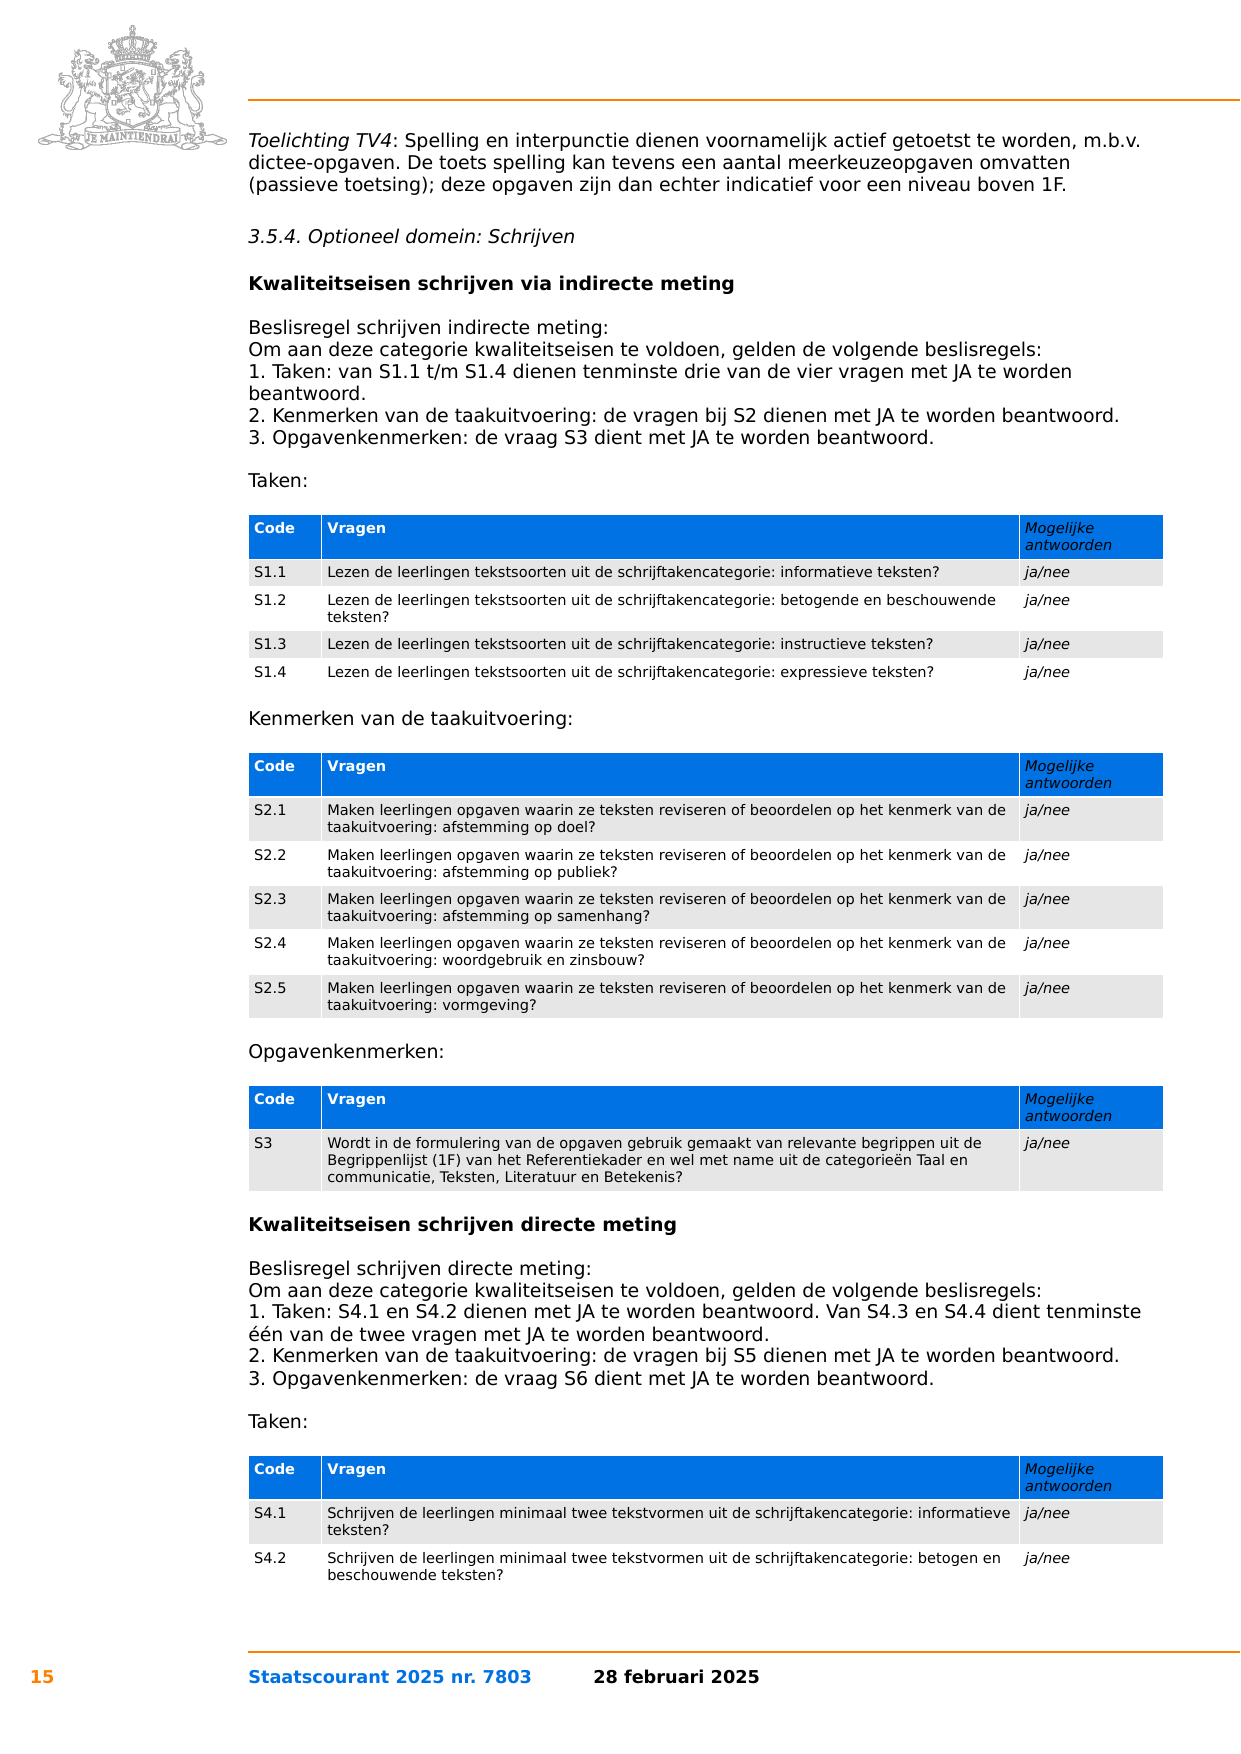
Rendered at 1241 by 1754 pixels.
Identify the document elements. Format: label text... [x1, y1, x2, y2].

table_header Mogelijke antwoorden [1020, 1086, 1163, 1129]
table_cell Maken leerlingen opgaven waarin ze teksten reviseren of beoordelen op het kenmerk van de taakuitvoering: afstemming op samenhang? [322, 886, 1019, 929]
table_cell Maken leerlingen opgaven waarin ze teksten reviseren of beoordelen op het kenmerk van de taakuitvoering: vormgeving? [322, 975, 1019, 1018]
table_header Vragen [322, 515, 1019, 559]
picture [38, 25, 227, 150]
table_cell S4.2 [249, 1545, 321, 1588]
table_cell Lezen de leerlingen tekstsoorten uit de schrijftakencategorie: instructieve teksten? [322, 631, 1019, 658]
table_header Code [249, 1086, 321, 1129]
table_cell ja/nee [1020, 842, 1163, 885]
table_cell S3 [249, 1130, 321, 1191]
text 2. Kenmerken van de taakuitvoering: de vragen bij S2 dienen met JA te worden beantwoord. [248, 404, 1163, 427]
table_cell ja/nee [1020, 587, 1163, 630]
table_cell ja/nee [1020, 560, 1163, 586]
text Om aan deze categorie kwaliteitseisen te voldoen, gelden de volgende beslisregels: [248, 1279, 1163, 1301]
table_cell Maken leerlingen opgaven waarin ze teksten reviseren of beoordelen op het kenmerk van de taakuitvoering: afstemming op publiek? [322, 842, 1019, 885]
table_header Vragen [322, 1086, 1019, 1129]
table_cell ja/nee [1020, 1501, 1163, 1544]
table_cell S1.3 [249, 631, 321, 658]
table_header Code [249, 1456, 321, 1499]
table_header Mogelijke antwoorden [1020, 1456, 1163, 1499]
text Beslisregel schrijven directe meting: [248, 1257, 1163, 1279]
table_cell Maken leerlingen opgaven waarin ze teksten reviseren of beoordelen op het kenmerk van de taakuitvoering: afstemming op doel? [322, 798, 1019, 841]
subtitle 3.5.4. Optioneel domein: Schrijven [248, 226, 1163, 248]
table_cell S2.1 [249, 798, 321, 841]
subtitle Kwaliteitseisen schrijven directe meting [248, 1214, 1163, 1236]
table_cell S4.1 [249, 1501, 321, 1544]
table_cell Maken leerlingen opgaven waarin ze teksten reviseren of beoordelen op het kenmerk van de taakuitvoering: woordgebruik en zinsbouw? [322, 931, 1019, 974]
text 1. Taken: S4.1 en S4.2 dienen met JA te worden beantwoord. Van S4.3 en S4.4 dient tenminste één van de twee vragen met JA te worden beantwoord. [248, 1301, 1163, 1345]
table_cell Schrijven de leerlingen minimaal twee tekstvormen uit de schrijftakencategorie: betogen en beschouwende teksten? [322, 1545, 1019, 1588]
table_cell ja/nee [1020, 659, 1163, 685]
text Om aan deze categorie kwaliteitseisen te voldoen, gelden de volgende beslisregels: [248, 339, 1163, 361]
table_header Mogelijke antwoorden [1020, 753, 1163, 796]
table_cell S1.2 [249, 587, 321, 630]
table_cell Wordt in de formulering van de opgaven gebruik gemaakt van relevante begrippen uit de Begrippenlijst (1F) van het Referentiekader en wel met name uit de categorieën Taal en communicatie, Teksten, Literatuur en Betekenis? [322, 1130, 1019, 1191]
table_cell Lezen de leerlingen tekstsoorten uit de schrijftakencategorie: expressieve teksten? [322, 659, 1019, 685]
table_cell S2.5 [249, 975, 321, 1018]
table_header Mogelijke antwoorden [1020, 515, 1163, 559]
subtitle Taken: [248, 1411, 1163, 1433]
table_header Vragen [322, 1456, 1019, 1499]
table_cell ja/nee [1020, 975, 1163, 1018]
table_cell ja/nee [1020, 798, 1163, 841]
text 3. Opgavenkenmerken: de vraag S6 dient met JA te worden beantwoord. [248, 1367, 1163, 1389]
subtitle Kwaliteitseisen schrijven via indirecte meting [248, 273, 1163, 295]
table_cell ja/nee [1020, 631, 1163, 658]
table_cell Schrijven de leerlingen minimaal twee tekstvormen uit de schrijftakencategorie: informatieve teksten? [322, 1501, 1019, 1544]
text 1. Taken: van S1.1 t/m S1.4 dienen tenminste drie van de vier vragen met JA te worden beantwoord. [248, 361, 1163, 404]
table_cell S2.3 [249, 886, 321, 929]
text 3. Opgavenkenmerken: de vraag S3 dient met JA te worden beantwoord. [248, 427, 1163, 448]
table_cell S2.4 [249, 931, 321, 974]
subtitle Opgavenkenmerken: [248, 1041, 1163, 1063]
text Beslisregel schrijven indirecte meting: [248, 317, 1163, 339]
table_header Code [249, 515, 321, 559]
table_cell S1.1 [249, 560, 321, 586]
text Toelichting TV4: Spelling en interpunctie dienen voornamelijk actief getoetst te worden, m.b.v. dictee-opgaven. De toets spelling kan tevens een aantal meerkeuzeopgaven omvatten (passieve toetsing); deze opgaven zijn dan echter indicatief voor een niveau boven 1F. [248, 130, 1163, 196]
subtitle Kenmerken van de taakuitvoering: [248, 708, 1163, 730]
text 2. Kenmerken van de taakuitvoering: de vragen bij S5 dienen met JA te worden beantwoord. [248, 1345, 1163, 1367]
table_cell Lezen de leerlingen tekstsoorten uit de schrijftakencategorie: betogende en beschouwende teksten? [322, 587, 1019, 630]
table_cell Lezen de leerlingen tekstsoorten uit de schrijftakencategorie: informatieve teksten? [322, 560, 1019, 586]
table_cell S2.2 [249, 842, 321, 885]
table_cell ja/nee [1020, 931, 1163, 974]
subtitle Taken: [248, 470, 1163, 492]
table_cell ja/nee [1020, 1545, 1163, 1588]
table_header Code [249, 753, 321, 796]
table_header Vragen [322, 753, 1019, 796]
table_cell S1.4 [249, 659, 321, 685]
table_cell ja/nee [1020, 1130, 1163, 1191]
table_cell ja/nee [1020, 886, 1163, 929]
